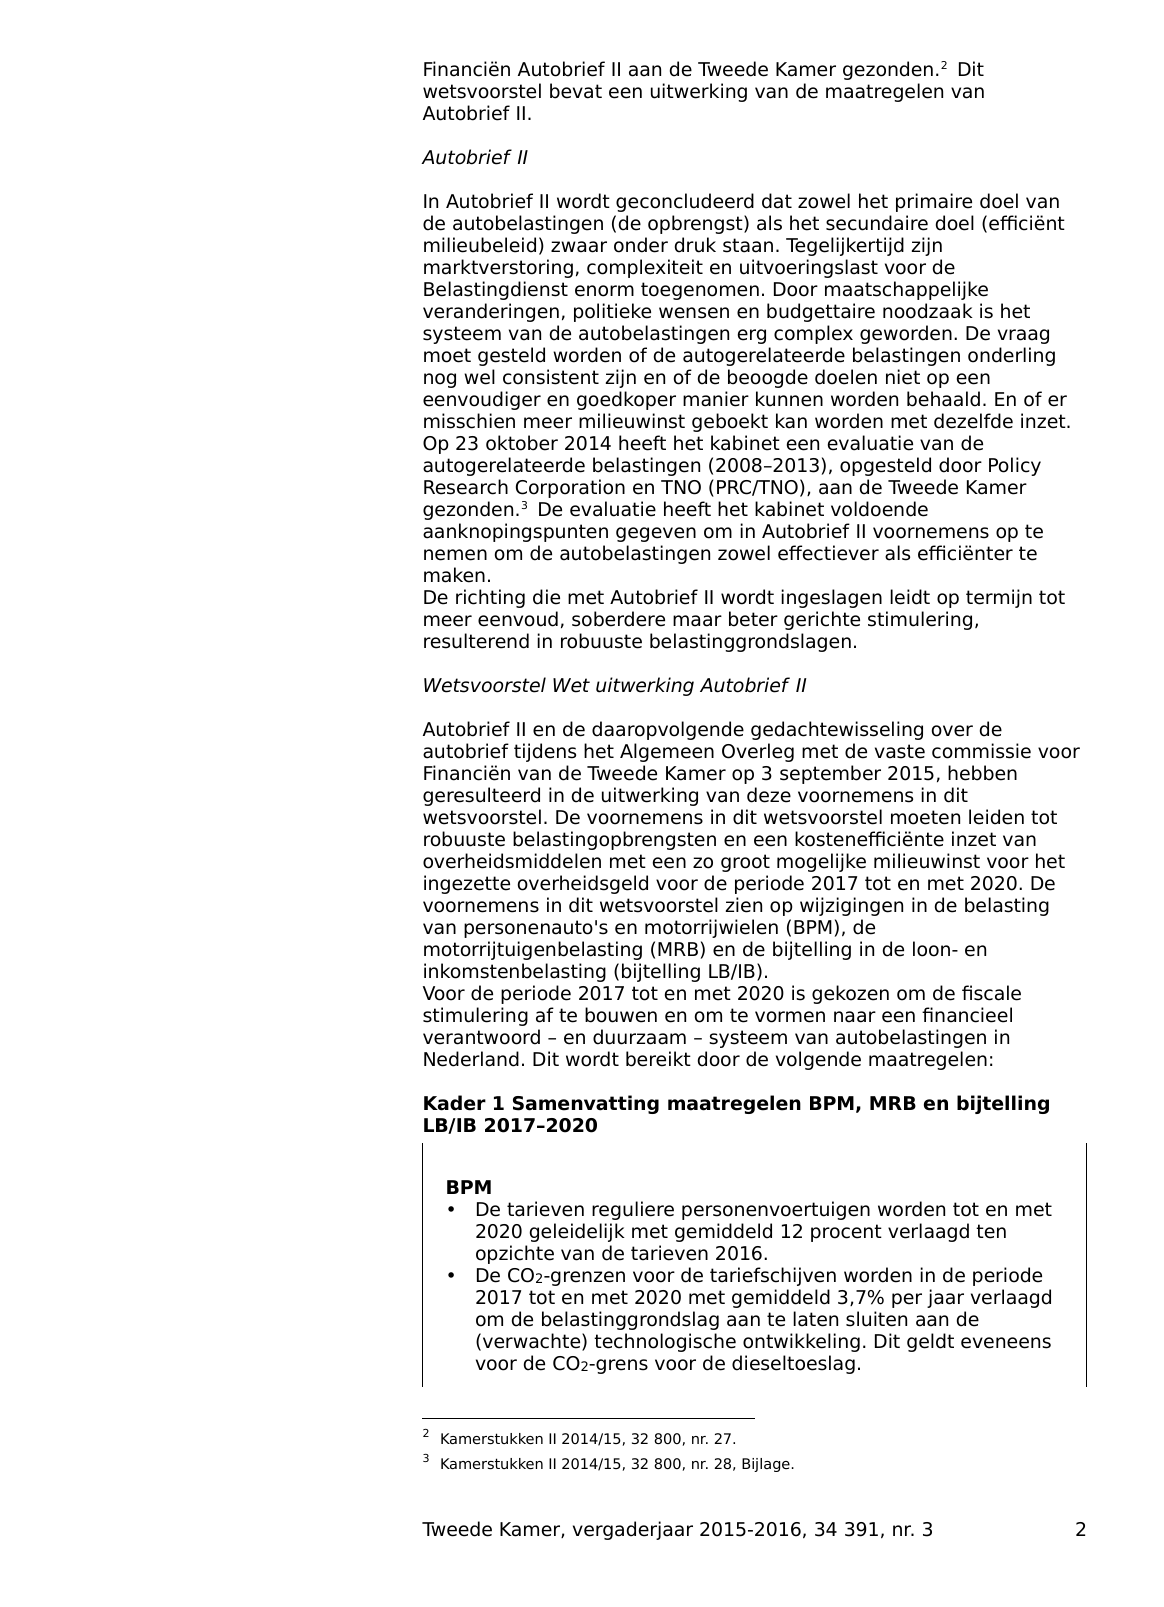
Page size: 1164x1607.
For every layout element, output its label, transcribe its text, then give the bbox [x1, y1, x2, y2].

text Financiën Autobrief II aan de Tweede Kamer gezonden. Dit wetsvoorstel bevat een uitwerking van de maatregelen van Autobrief II. [422, 59, 1087, 125]
subtitle Autobrief II [422, 147, 1087, 169]
text Autobrief II en de daaropvolgende gedachtewisseling over de autobrief tijdens het Algemeen Overleg met de vaste commissie voor Financiën van de Tweede Kamer op 3 september 2015, hebben geresulteerd in de uitwerking van deze voornemens in dit wetsvoorstel. De voornemens in dit wetsvoorstel moeten leiden tot robuuste belastingopbrengsten en een kostenefficiënte inzet van overheidsmiddelen met een zo groot mogelijke milieuwinst voor het ingezette overheidsgeld voor de periode 2017 tot en met 2020. De voornemens in dit wetsvoorstel zien op wijzigingen in de belasting van personenauto's en motorrijwielen (BPM), de motorrijtuigenbelasting (MRB) en de bijtelling in de loon- en inkomstenbelasting (bijtelling LB/IB). [422, 719, 1087, 983]
text De richting die met Autobrief II wordt ingeslagen leidt op termijn tot meer eenvoud, soberdere maar beter gerichte stimulering, resulterend in robuuste belastinggrondslagen. [422, 587, 1087, 653]
subtitle Kader 1 Samenvatting maatregelen BPM, MRB en bijtelling LB/IB 2017–2020 [422, 1093, 1087, 1137]
text Kamerstukken II 2014/15, 32 800, nr. 28, Bijlage. [422, 1452, 1087, 1474]
text Kamerstukken II 2014/15, 32 800, nr. 27. [422, 1427, 1087, 1449]
table_header BPM • De tarieven reguliere personenvoertuigen worden tot en met 2020 geleidelijk met gemiddeld 12 procent verlaagd ten opzichte van de tarieven 2016. • De CO2-grenzen voor de tariefschijven worden in de periode 2017 tot en met 2020 met gemiddeld 3,7% per jaar verlaagd om de belastinggrondslag aan te laten sluiten aan de (verwachte) technologische ontwikkeling. Dit geldt eveneens voor de CO2-grens voor de dieseltoeslag. [423, 1143, 1086, 1387]
text Voor de periode 2017 tot en met 2020 is gekozen om de fiscale stimulering af te bouwen en om te vormen naar een financieel verantwoord – en duurzaam – systeem van autobelastingen in Nederland. Dit wordt bereikt door de volgende maatregelen: [422, 983, 1087, 1071]
subtitle Wetsvoorstel Wet uitwerking Autobrief II [422, 675, 1087, 697]
text In Autobrief II wordt geconcludeerd dat zowel het primaire doel van de autobelastingen (de opbrengst) als het secundaire doel (efficiënt milieubeleid) zwaar onder druk staan. Tegelijkertijd zijn marktverstoring, complexiteit en uitvoeringslast voor de Belastingdienst enorm toegenomen. Door maatschappelijke veranderingen, politieke wensen en budgettaire noodzaak is het systeem van de autobelastingen erg complex geworden. De vraag moet gesteld worden of de autogerelateerde belastingen onderling nog wel consistent zijn en of de beoogde doelen niet op een eenvoudiger en goedkoper manier kunnen worden behaald. En of er misschien meer milieuwinst geboekt kan worden met dezelfde inzet. Op 23 oktober 2014 heeft het kabinet een evaluatie van de autogerelateerde belastingen (2008–2013), opgesteld door Policy Research Corporation en TNO (PRC/TNO), aan de Tweede Kamer gezonden. De evaluatie heeft het kabinet voldoende aanknopingspunten gegeven om in Autobrief II voornemens op te nemen om de autobelastingen zowel effectiever als efficiënter te maken. [422, 191, 1087, 587]
